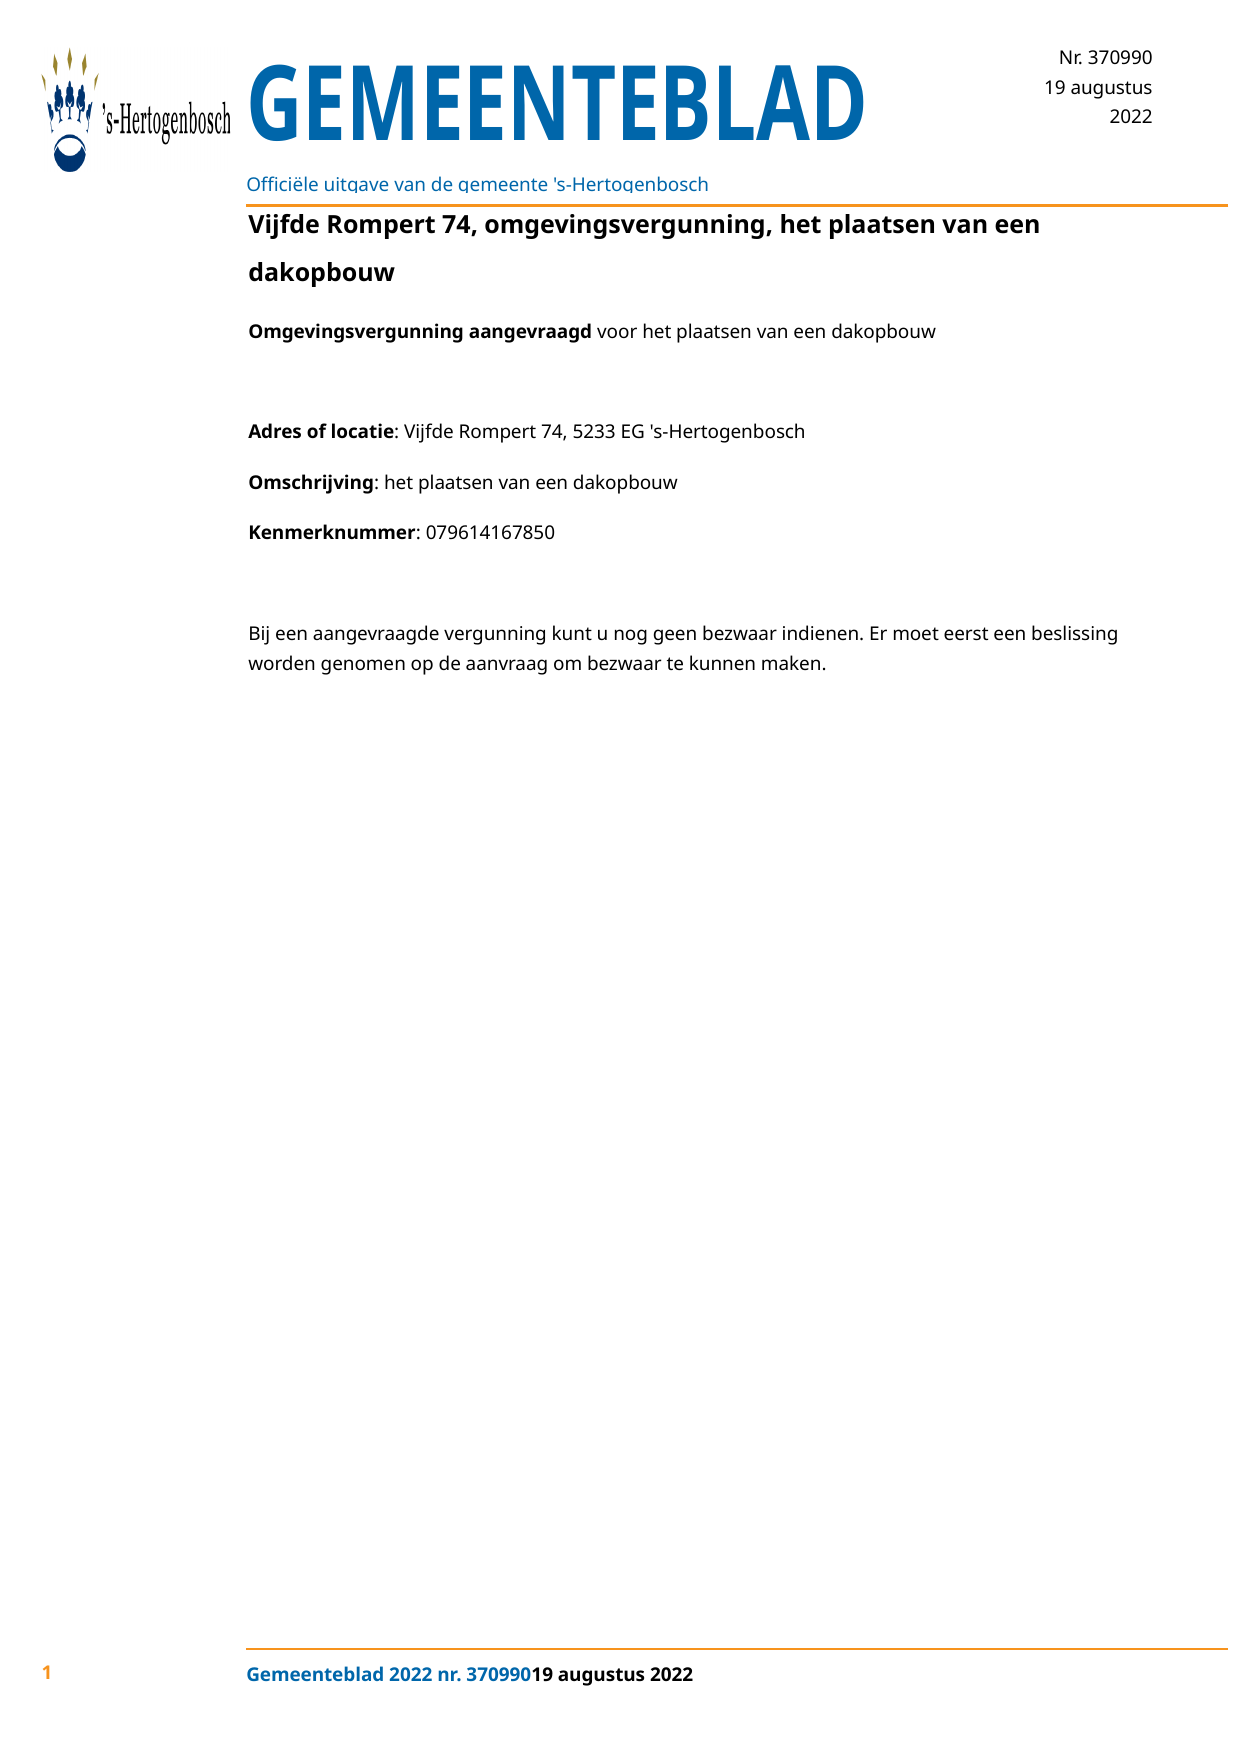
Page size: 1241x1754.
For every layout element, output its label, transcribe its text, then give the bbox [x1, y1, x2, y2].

picture [41, 47, 231, 172]
text Omgevingsvergunning aangevraagd voor het plaatsen van een dakopbouw [248, 318, 1152, 344]
text Vijfde Rompert 74, omgevingsvergunning, het plaatsen van een dakopbouw [248, 207, 1152, 288]
text Omschrijving: het plaatsen van een dakopbouw [248, 469, 1152, 495]
text Kenmerknummer: 079614167850 [248, 519, 1152, 545]
text Adres of locatie: Vijfde Rompert 74, 5233 EG 's-Hertogenbosch [248, 419, 1152, 444]
text Bij een aangevraagde vergunning kunt u nog geen bezwaar indienen. Er moet eerst een beslissing worden genomen op de aanvraag om bezwaar te kunnen maken. [248, 620, 1152, 676]
